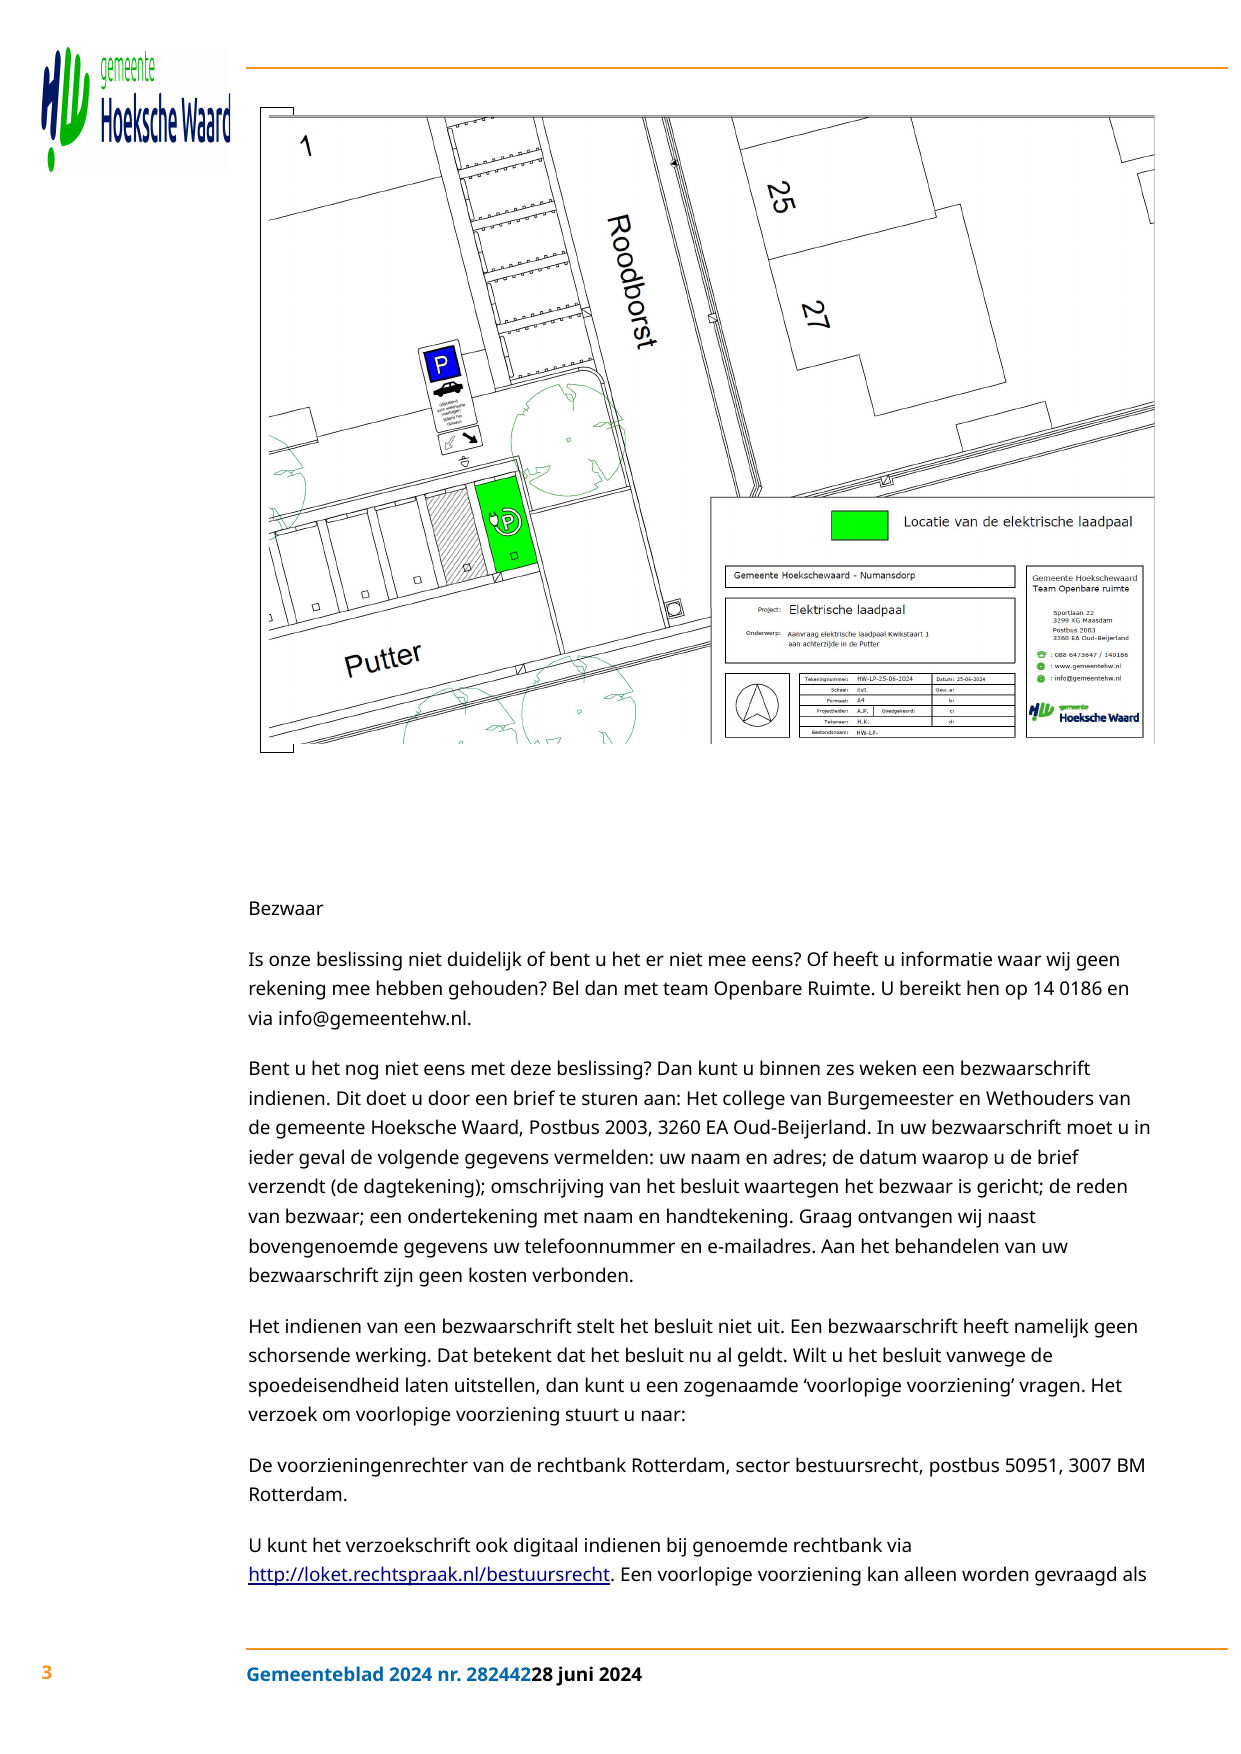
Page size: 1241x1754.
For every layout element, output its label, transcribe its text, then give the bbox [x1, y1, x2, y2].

text Bent u het nog niet eens met deze beslissing? Dan kunt u binnen zes weken een bezwaarschrift indienen. Dit doet u door een brief te sturen aan: Het college van Burgemeester en Wethouders van de gemeente Hoeksche Waard, Postbus 2003, 3260 EA Oud-Beijerland. In uw bezwaarschrift moet u in ieder geval de volgende gegevens vermelden: uw naam en adres; de datum waarop u de brief verzendt (de dagtekening); omschrijving van het besluit waartegen het bezwaar is gericht; de reden van bezwaar; een ondertekening met naam en handtekening. Graag ontvangen wij naast bovengenoemde gegevens uw telefoonnummer en e-mailadres. Aan het behandelen van uw bezwaarschrift zijn geen kosten verbonden. [248, 1055, 1152, 1288]
text Is onze beslissing niet duidelijk of bent u het er niet mee eens? Of heeft u informatie waar wij geen rekening mee hebben gehouden? Bel dan met team Openbare Ruimte. U bereikt hen op 14 0186 en via info@gemeentehw.nl. [248, 946, 1152, 1031]
text Het indienen van een bezwaarschrift stelt het besluit niet uit. Een bezwaarschrift heeft namelijk geen schorsende werking. Dat betekent dat het besluit nu al geldt. Wilt u het besluit vanwege de spoedeisendheid laten uitstellen, dan kunt u een zogenaamde ‘voorlopige voorziening’ vragen. Het verzoek om voorlopige voorziening stuurt u naar: [248, 1313, 1152, 1427]
text Bezwaar [248, 895, 1152, 921]
text De voorzieningenrechter van de rechtbank Rotterdam, sector bestuursrecht, postbus 50951, 3007 BM Rotterdam. [248, 1452, 1152, 1507]
text U kunt het verzoekschrift ook digitaal indienen bij genoemde rechtbank via http://loket.rechtspraak.nl/bestuursrecht. Een voorlopige voorziening kan alleen worden gevraagd als [248, 1532, 1152, 1587]
picture [268, 115, 1155, 744]
picture [41, 47, 231, 172]
